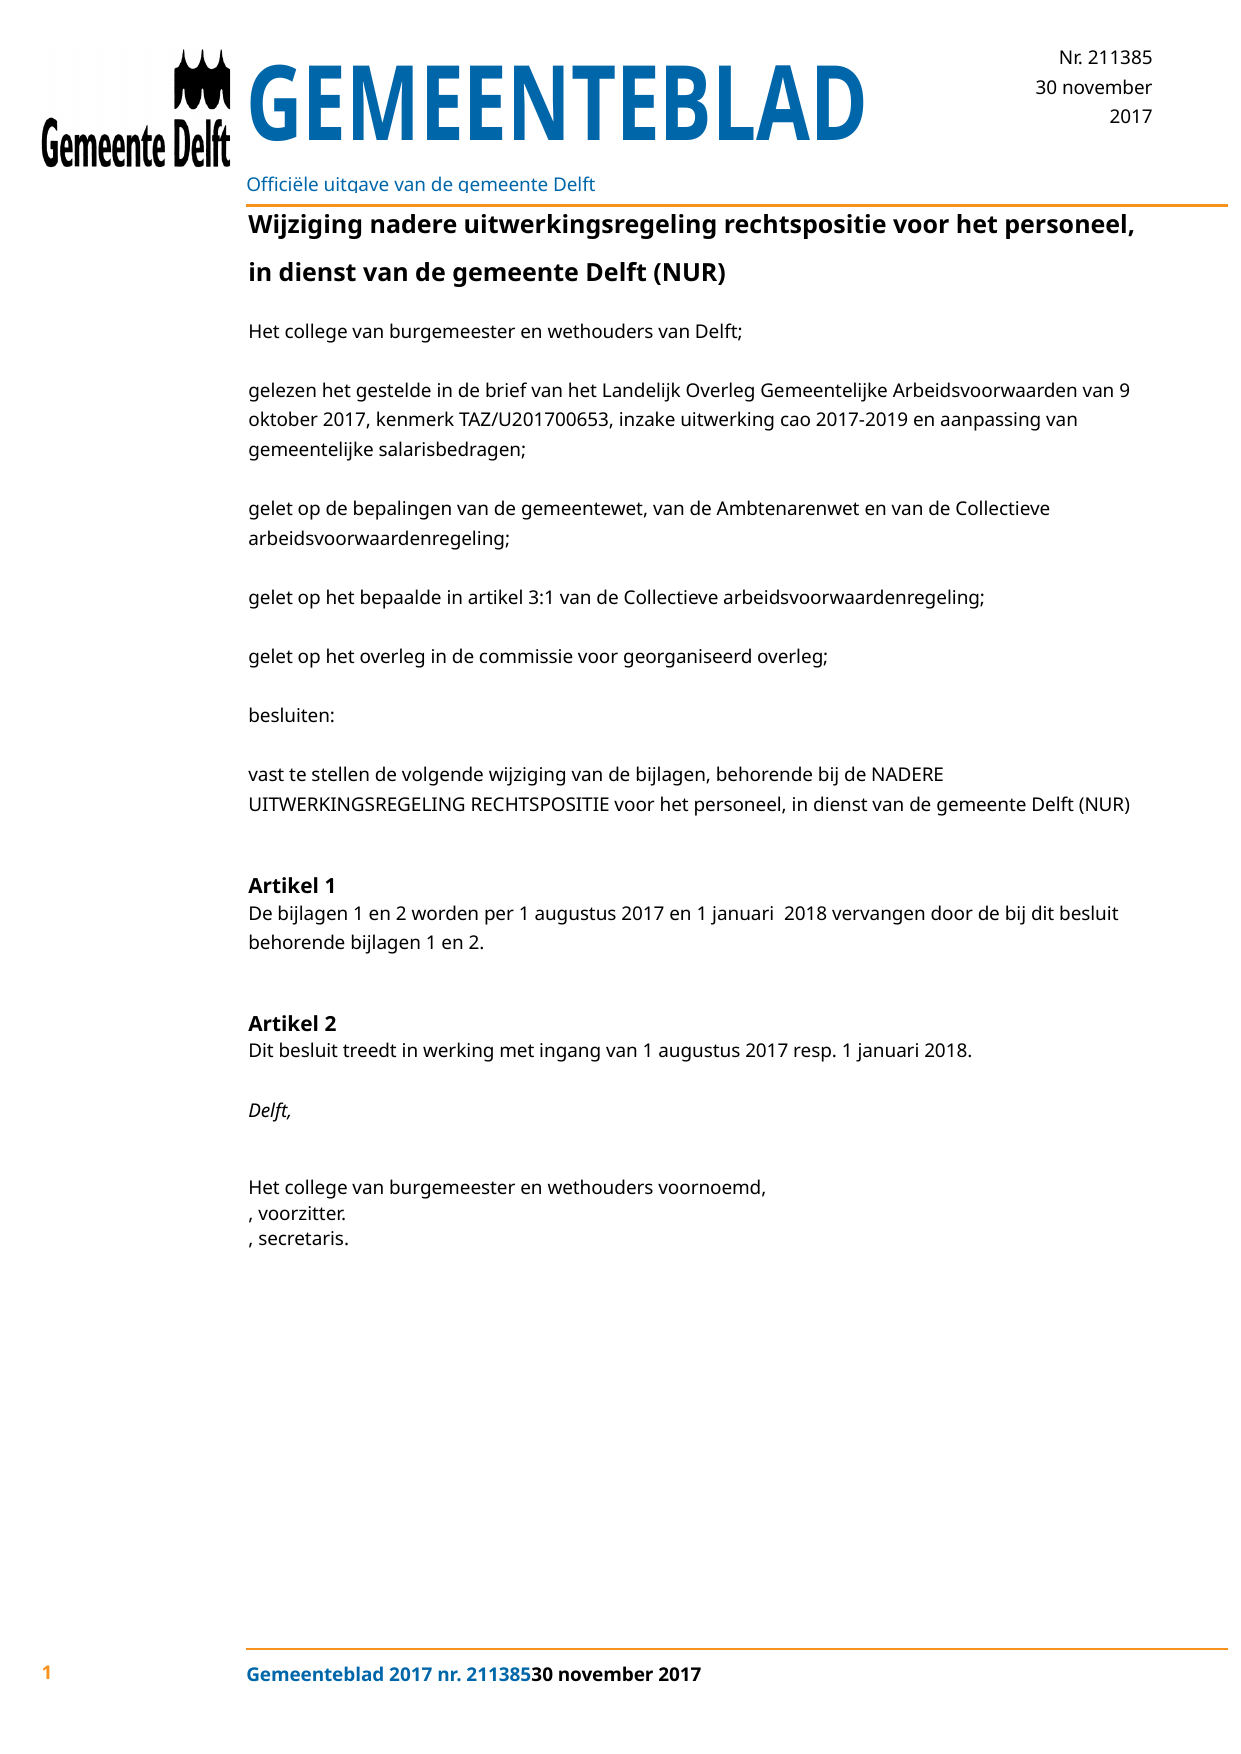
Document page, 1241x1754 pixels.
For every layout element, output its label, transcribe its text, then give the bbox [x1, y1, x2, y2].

text , voorzitter. [248, 1200, 1152, 1226]
text vast te stellen de volgende wijziging van de bijlagen, behorende bij de NADERE UITWERKINGSREGELING RECHTSPOSITIE voor het personeel, in dienst van de gemeente Delft (NUR) [248, 762, 1152, 817]
text gelet op het overleg in de commissie voor georganiseerd overleg; [248, 643, 1152, 669]
text gelezen het gestelde in de brief van het Landelijk Overleg Gemeentelijke Arbeidsvoorwaarden van 9 oktober 2017, kenmerk TAZ/U201700653, inzake uitwerking cao 2017-2019 en aanpassing van gemeentelijke salarisbedragen; [248, 377, 1152, 462]
text Dit besluit treedt in werking met ingang van 1 augustus 2017 resp. 1 januari 2018. [248, 1038, 1152, 1063]
text gelet op de bepalingen van de gemeentewet, van de Ambtenarenwet en van de Collectieve arbeidsvoorwaardenregeling; [248, 495, 1152, 551]
text Artikel 2 [248, 1009, 1152, 1038]
text Artikel 1 [248, 871, 1152, 900]
text besluiten: [248, 702, 1152, 728]
text Wijziging nadere uitwerkingsregeling rechtspositie voor het personeel, in dienst van de gemeente Delft (NUR) [248, 207, 1152, 288]
text De bijlagen 1 en 2 worden per 1 augustus 2017 en 1 januari 2018 vervangen door de bij dit besluit behorende bijlagen 1 en 2. [248, 900, 1152, 955]
text Het college van burgemeester en wethouders voornoemd, [248, 1174, 1152, 1200]
text Het college van burgemeester en wethouders van Delft; [248, 318, 1152, 344]
picture [41, 47, 231, 172]
text Delft, [248, 1097, 1152, 1123]
text gelet op het bepaalde in artikel 3:1 van de Collectieve arbeidsvoorwaardenregeling; [248, 584, 1152, 610]
text , secretaris. [248, 1226, 1152, 1251]
